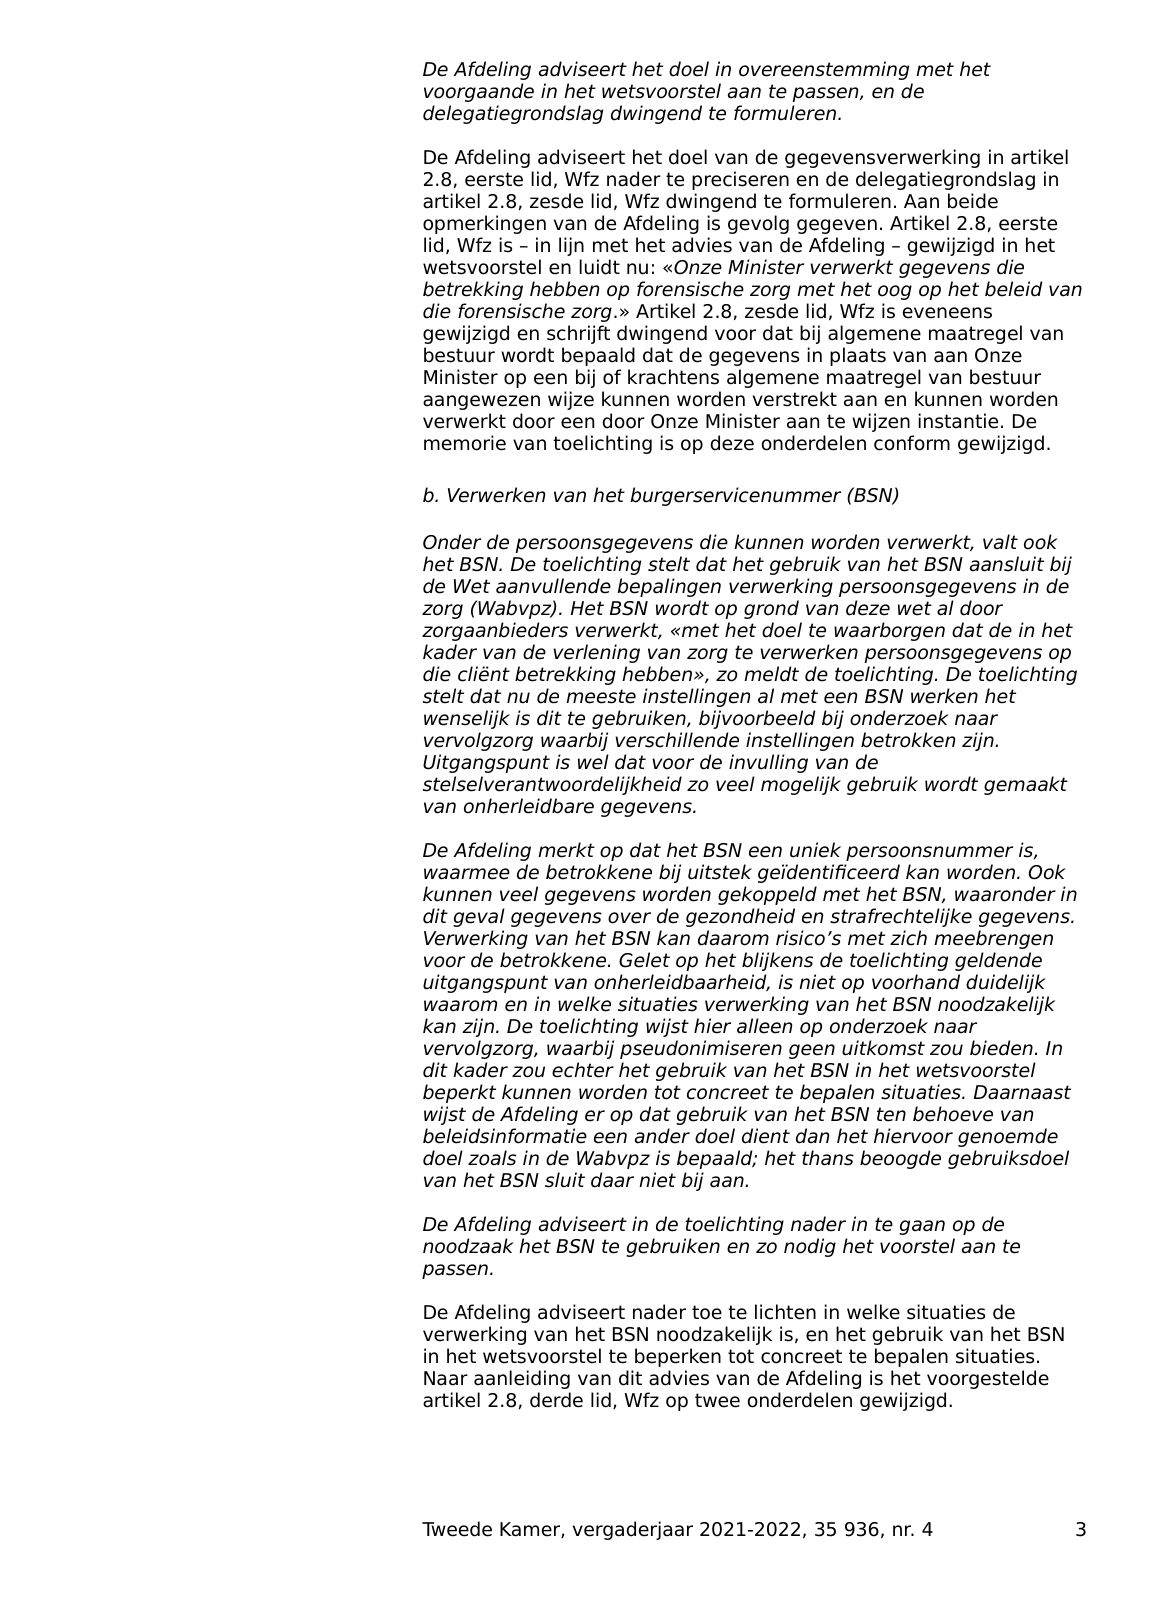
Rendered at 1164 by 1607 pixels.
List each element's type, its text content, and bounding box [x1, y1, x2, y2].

text De Afdeling adviseert nader toe te lichten in welke situaties de verwerking van het BSN noodzakelijk is, en het gebruik van het BSN in het wetsvoorstel te beperken tot concreet te bepalen situaties. Naar aanleiding van dit advies van de Afdeling is het voorgestelde artikel 2.8, derde lid, Wfz op twee onderdelen gewijzigd. [422, 1302, 1087, 1412]
subtitle b. Verwerken van het burgerservicenummer (BSN) [422, 485, 1087, 507]
text De Afdeling merkt op dat het BSN een uniek persoonsnummer is, waarmee de betrokkene bij uitstek geïdentificeerd kan worden. Ook kunnen veel gegevens worden gekoppeld met het BSN, waaronder in dit geval gegevens over de gezondheid en strafrechtelijke gegevens. Verwerking van het BSN kan daarom risico’s met zich meebrengen voor de betrokkene. Gelet op het blijkens de toelichting geldende uitgangspunt van onherleidbaarheid, is niet op voorhand duidelijk waarom en in welke situaties verwerking van het BSN noodzakelijk kan zijn. De toelichting wijst hier alleen op onderzoek naar vervolgzorg, waarbij pseudonimiseren geen uitkomst zou bieden. In dit kader zou echter het gebruik van het BSN in het wetsvoorstel beperkt kunnen worden tot concreet te bepalen situaties. Daarnaast wijst de Afdeling er op dat gebruik van het BSN ten behoeve van beleidsinformatie een ander doel dient dan het hiervoor genoemde doel zoals in de Wabvpz is bepaald; het thans beoogde gebruiksdoel van het BSN sluit daar niet bij aan. [422, 840, 1087, 1191]
text De Afdeling adviseert in de toelichting nader in te gaan op de noodzaak het BSN te gebruiken en zo nodig het voorstel aan te passen. [422, 1214, 1087, 1279]
text De Afdeling adviseert het doel in overeenstemming met het voorgaande in het wetsvoorstel aan te passen, en de delegatiegrondslag dwingend te formuleren. [422, 59, 1087, 125]
text Onder de persoonsgegevens die kunnen worden verwerkt, valt ook het BSN. De toelichting stelt dat het gebruik van het BSN aansluit bij de Wet aanvullende bepalingen verwerking persoonsgegevens in de zorg (Wabvpz). Het BSN wordt op grond van deze wet al door zorgaanbieders verwerkt, «met het doel te waarborgen dat de in het kader van de verlening van zorg te verwerken persoonsgegevens op die cliënt betrekking hebben», zo meldt de toelichting. De toelichting stelt dat nu de meeste instellingen al met een BSN werken het wenselijk is dit te gebruiken, bijvoorbeeld bij onderzoek naar vervolgzorg waarbij verschillende instellingen betrokken zijn. Uitgangspunt is wel dat voor de invulling van de stelselverantwoordelijkheid zo veel mogelijk gebruik wordt gemaakt van onherleidbare gegevens. [422, 532, 1087, 818]
text De Afdeling adviseert het doel van de gegevensverwerking in artikel 2.8, eerste lid, Wfz nader te preciseren en de delegatiegrondslag in artikel 2.8, zesde lid, Wfz dwingend te formuleren. Aan beide opmerkingen van de Afdeling is gevolg gegeven. Artikel 2.8, eerste lid, Wfz is – in lijn met het advies van de Afdeling – gewijzigd in het wetsvoorstel en luidt nu: «Onze Minister verwerkt gegevens die betrekking hebben op forensische zorg met het oog op het beleid van die forensische zorg.» Artikel 2.8, zesde lid, Wfz is eveneens gewijzigd en schrijft dwingend voor dat bij algemene maatregel van bestuur wordt bepaald dat de gegevens in plaats van aan Onze Minister op een bij of krachtens algemene maatregel van bestuur aangewezen wijze kunnen worden verstrekt aan en kunnen worden verwerkt door een door Onze Minister aan te wijzen instantie. De memorie van toelichting is op deze onderdelen conform gewijzigd. [422, 147, 1087, 455]
